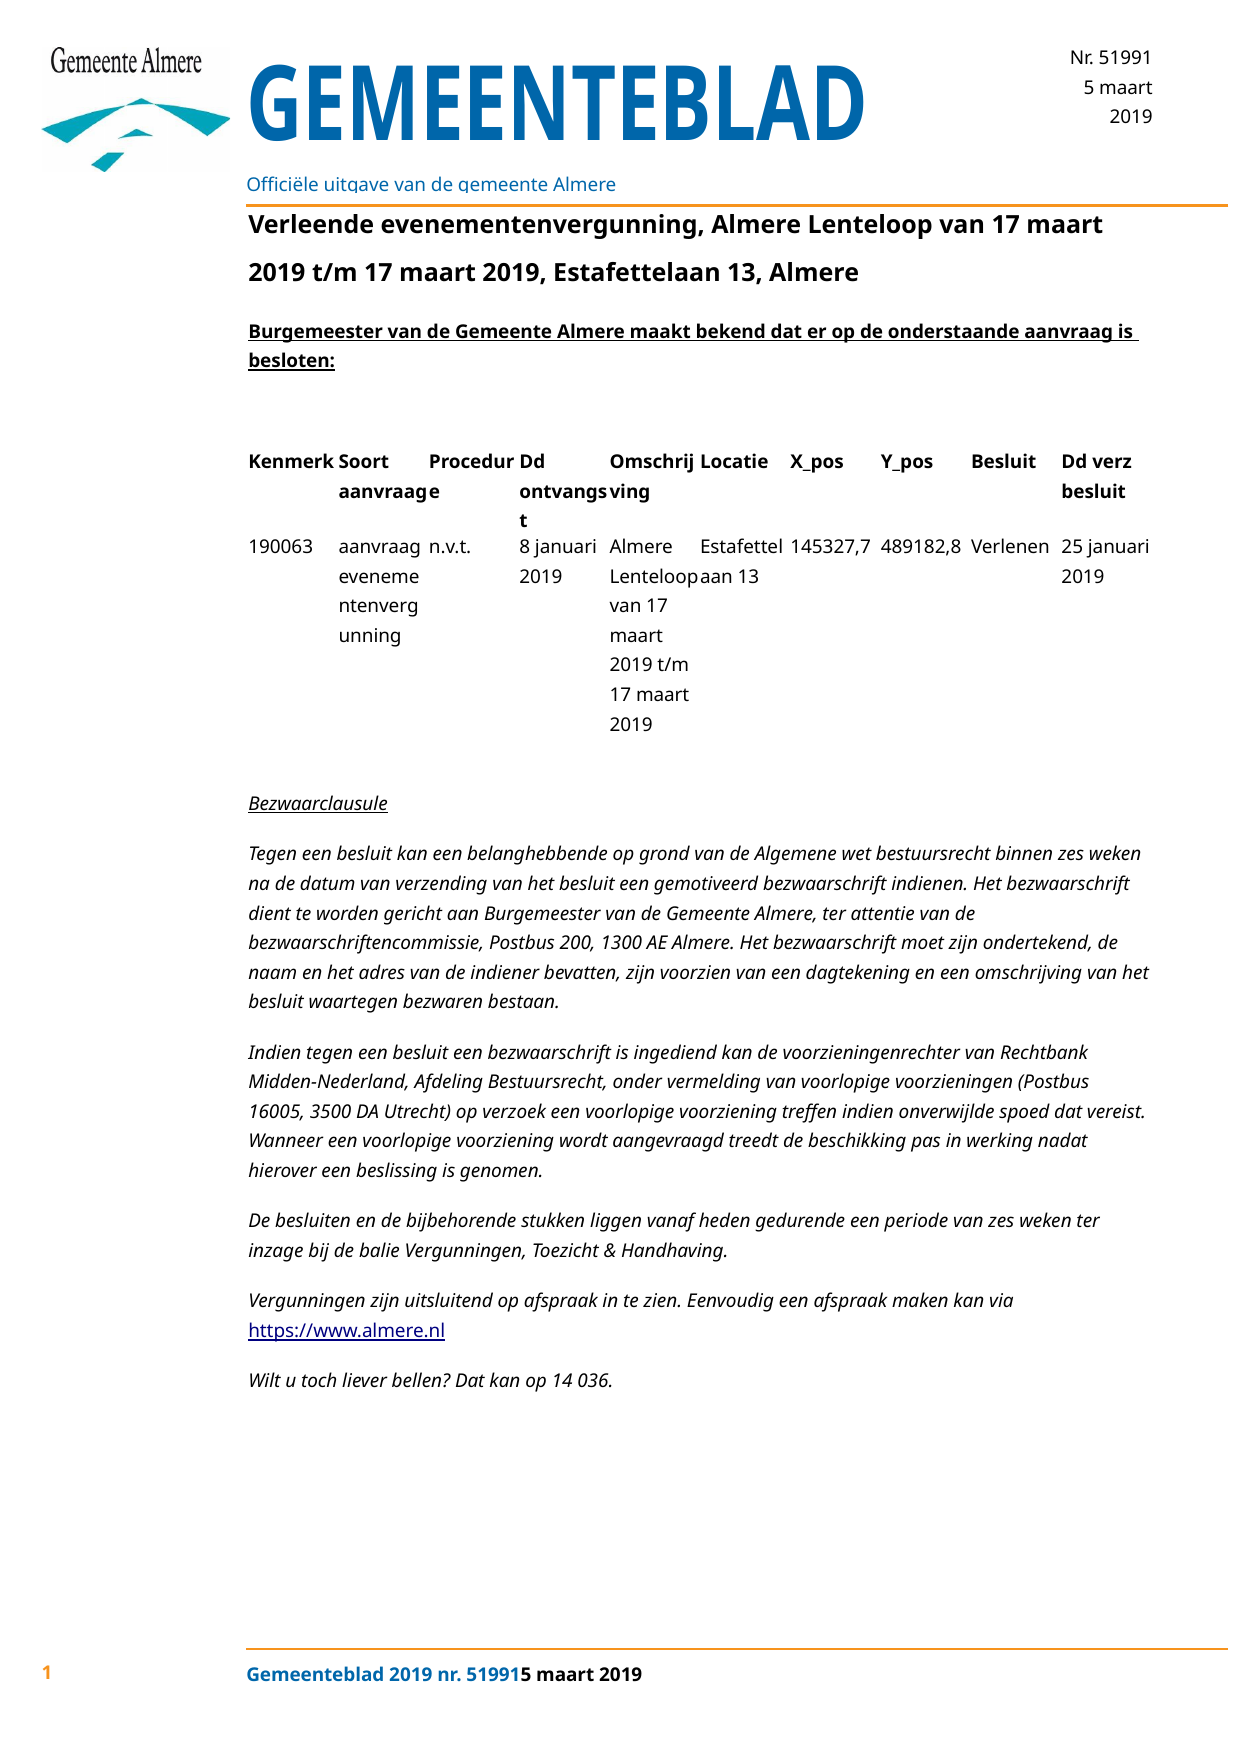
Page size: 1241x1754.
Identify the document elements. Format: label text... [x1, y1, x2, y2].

text Bezwaarclausule [248, 790, 1152, 816]
text De besluiten en de bijbehorende stukken liggen vanaf heden gedurende een periode van zes weken ter inzage bij de balie Vergunningen, Toezicht & Handhaving. [248, 1208, 1152, 1263]
table_header Dd verz besluit [1061, 449, 1152, 533]
text Indien tegen een besluit een bezwaarschrift is ingediend kan de voorzieningenrechter van Rechtbank Midden-Nederland, Afdeling Bestuursrecht, onder vermelding van voorlopige voorzieningen (Postbus 16005, 3500 DA Utrecht) op verzoek een voorlopige voorziening treffen indien onverwijlde spoed dat vereist. Wanneer een voorlopige voorziening wordt aangevraagd treedt de beschikking pas in werking nadat hierover een beslissing is genomen. [248, 1039, 1152, 1183]
table_header Procedure [429, 449, 519, 533]
table_header X_pos [790, 449, 881, 533]
table_header Y_pos [881, 449, 971, 533]
table_cell aanvraag evenementenvergunning [338, 533, 429, 737]
table_header Soort aanvraag [338, 449, 429, 533]
text Vergunningen zijn uitsluitend op afspraak in te zien. Eenvoudig een afspraak maken kan via https://www.almere.nl [248, 1288, 1152, 1343]
table_cell 145327,7 [790, 533, 881, 737]
table_cell n.v.t. [429, 533, 519, 737]
table_cell Estafettelaan 13 [700, 533, 790, 737]
table_header Omschrijving [609, 449, 700, 533]
table_cell Almere Lenteloop van 17 maart 2019 t/m 17 maart 2019 [609, 533, 700, 737]
table_cell 25 januari 2019 [1061, 533, 1152, 737]
table_header Besluit [971, 449, 1061, 533]
text Burgemeester van de Gemeente Almere maakt bekend dat er op de onderstaande aanvraag is besloten: [248, 318, 1152, 373]
table_header Locatie [700, 449, 790, 533]
text Verleende evenementenvergunning, Almere Lenteloop van 17 maart 2019 t/m 17 maart 2019, Estafettelaan 13, Almere [248, 207, 1152, 288]
text Tegen een besluit kan een belanghebbende op grond van de Algemene wet bestuursrecht binnen zes weken na de datum van verzending van het besluit een gemotiveerd bezwaarschrift indienen. Het bezwaarschrift dient te worden gericht aan Burgemeester van de Gemeente Almere, ter attentie van de bezwaarschriftencommissie, Postbus 200, 1300 AE Almere. Het bezwaarschrift moet zijn ondertekend, de naam en het adres van de indiener bevatten, zijn voorzien van een dagtekening en een omschrijving van het besluit waartegen bezwaren bestaan. [248, 841, 1152, 1014]
text Wilt u toch liever bellen? Dat kan op 14 036. [248, 1368, 1152, 1393]
table_cell 489182,8 [881, 533, 971, 737]
table_header Dd ontvangst [519, 449, 609, 533]
table_cell Verlenen [971, 533, 1061, 737]
table_cell 8 januari 2019 [519, 533, 609, 737]
picture [41, 47, 231, 172]
table_header Kenmerk [248, 449, 338, 533]
table_cell 190063 [248, 533, 338, 737]
